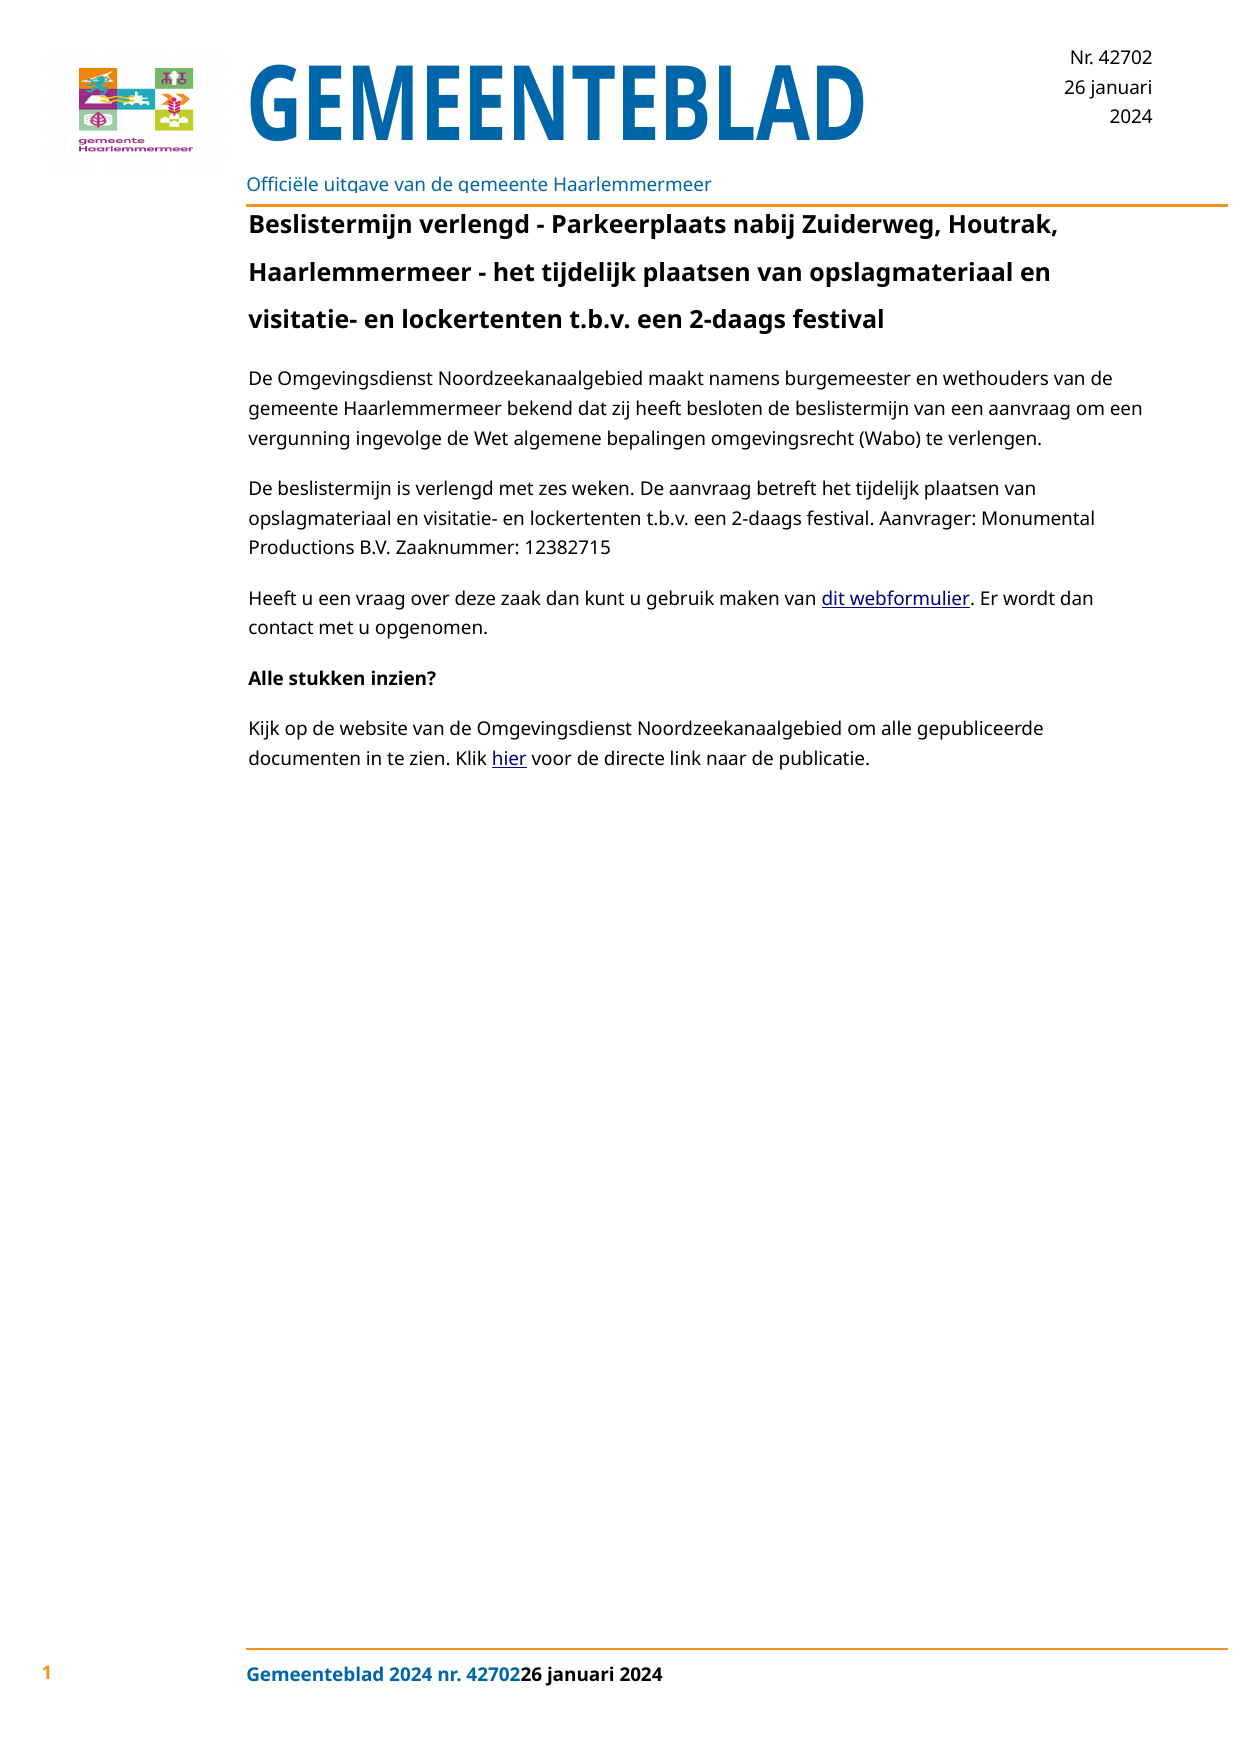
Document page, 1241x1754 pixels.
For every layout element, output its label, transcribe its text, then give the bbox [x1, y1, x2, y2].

text Heeft u een vraag over deze zaak dan kunt u gebruik maken van dit webformulier. Er wordt dan contact met u opgenomen. [248, 585, 1152, 640]
text De beslistermijn is verlengd met zes weken. De aanvraag betreft het tijdelijk plaatsen van opslagmateriaal en visitatie- en lockertenten t.b.v. een 2-daags festival. Aanvrager: Monumental Productions B.V. Zaaknummer: 12382715 [248, 475, 1152, 560]
text Kijk op de website van de Omgevingsdienst Noordzeekanaalgebied om alle gepubliceerde documenten in te zien. Klik hier voor de directe link naar de publicatie. [248, 715, 1152, 770]
text De Omgevingsdienst Noordzeekanaalgebied maakt namens burgemeester en wethouders van de gemeente Haarlemmermeer bekend dat zij heeft besloten de beslistermijn van een aanvraag om een vergunning ingevolge de Wet algemene bepalingen omgevingsrecht (Wabo) te verlengen. [248, 366, 1152, 450]
text Beslistermijn verlengd - Parkeerplaats nabij Zuiderweg, Houtrak, Haarlemmermeer - het tijdelijk plaatsen van opslagmateriaal en visitatie- en lockertenten t.b.v. een 2-daags festival [248, 207, 1152, 336]
text Alle stukken inzien? [248, 665, 1152, 690]
picture [41, 47, 231, 172]
